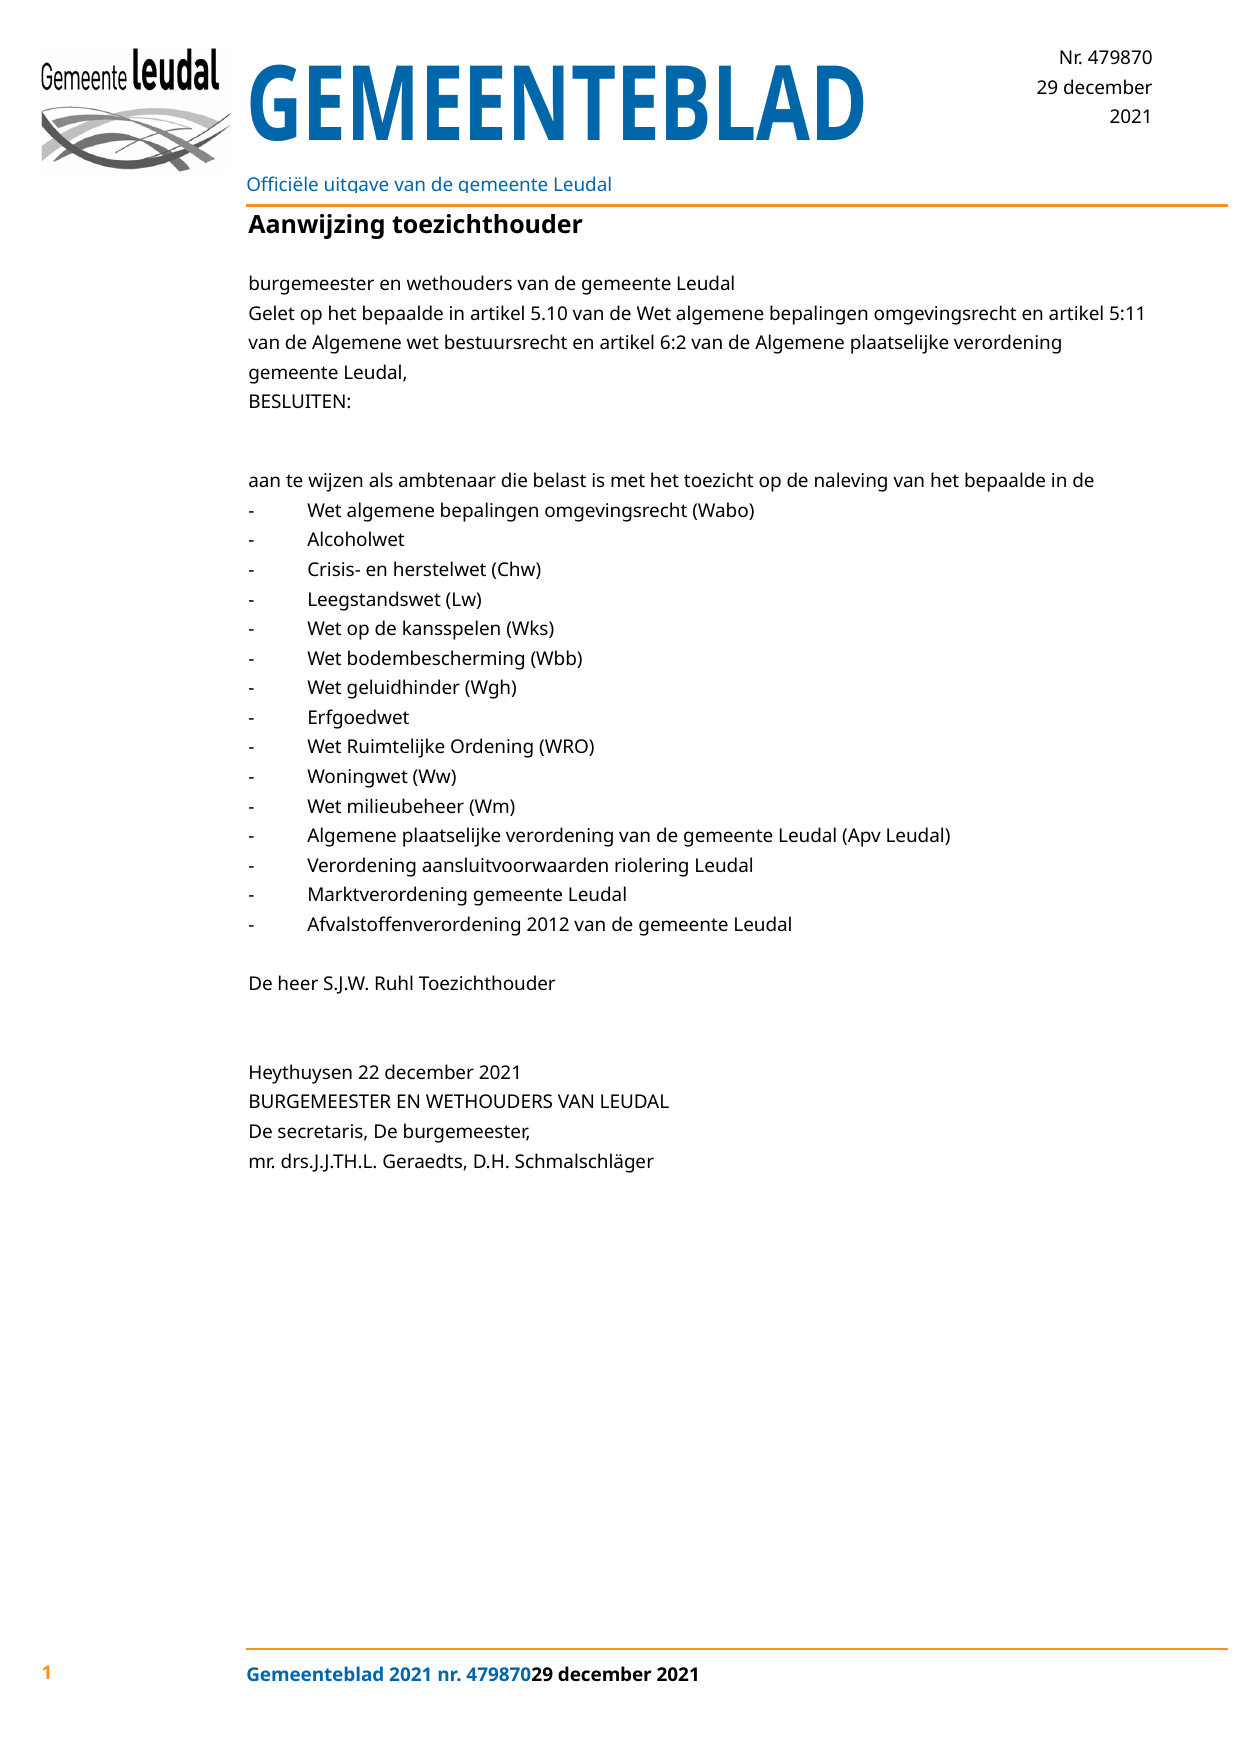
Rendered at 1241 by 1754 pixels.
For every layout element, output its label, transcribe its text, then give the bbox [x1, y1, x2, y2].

list Alcoholwet [248, 527, 1152, 552]
list Marktverordening gemeente Leudal [248, 882, 1152, 907]
list Algemene plaatselijke verordening van de gemeente Leudal (Apv Leudal) [248, 822, 1152, 848]
list Wet milieubeheer (Wm) [248, 793, 1152, 819]
text mr. drs.J.J.TH.L. Geraedts, D.H. Schmalschläger [248, 1148, 1152, 1174]
list Afvalstoffenverordening 2012 van de gemeente Leudal [248, 911, 1152, 937]
list Leegstandswet (Lw) [248, 586, 1152, 612]
list Verordening aansluitvoorwaarden riolering Leudal [248, 852, 1152, 878]
list Wet op de kansspelen (Wks) [248, 615, 1152, 641]
text BURGEMEESTER EN WETHOUDERS VAN LEUDAL [248, 1089, 1152, 1114]
text BESLUITEN: [248, 389, 1152, 414]
list Woningwet (Ww) [248, 763, 1152, 789]
text burgemeester en wethouders van de gemeente Leudal [248, 270, 1152, 296]
list Crisis- en herstelwet (Chw) [248, 556, 1152, 582]
list Wet Ruimtelijke Ordening (WRO) [248, 734, 1152, 759]
text De heer S.J.W. Ruhl Toezichthouder [248, 970, 1152, 996]
list Erfgoedwet [248, 704, 1152, 730]
list Wet algemene bepalingen omgevingsrecht (Wabo) [248, 497, 1152, 523]
text De secretaris, De burgemeester, [248, 1118, 1152, 1144]
text Gelet op het bepaalde in artikel 5.10 van de Wet algemene bepalingen omgevingsrecht en artikel 5:11 van de Algemene wet bestuursrecht en artikel 6:2 van de Algemene plaatselijke verordening gemeente Leudal, [248, 300, 1152, 385]
list Wet bodembescherming (Wbb) [248, 645, 1152, 671]
text Aanwijzing toezichthouder [248, 207, 1152, 241]
picture [41, 47, 231, 172]
text aan te wijzen als ambtenaar die belast is met het toezicht op de naleving van het bepaalde in de [248, 467, 1152, 493]
list Wet geluidhinder (Wgh) [248, 674, 1152, 700]
text Heythuysen 22 december 2021 [248, 1059, 1152, 1085]
